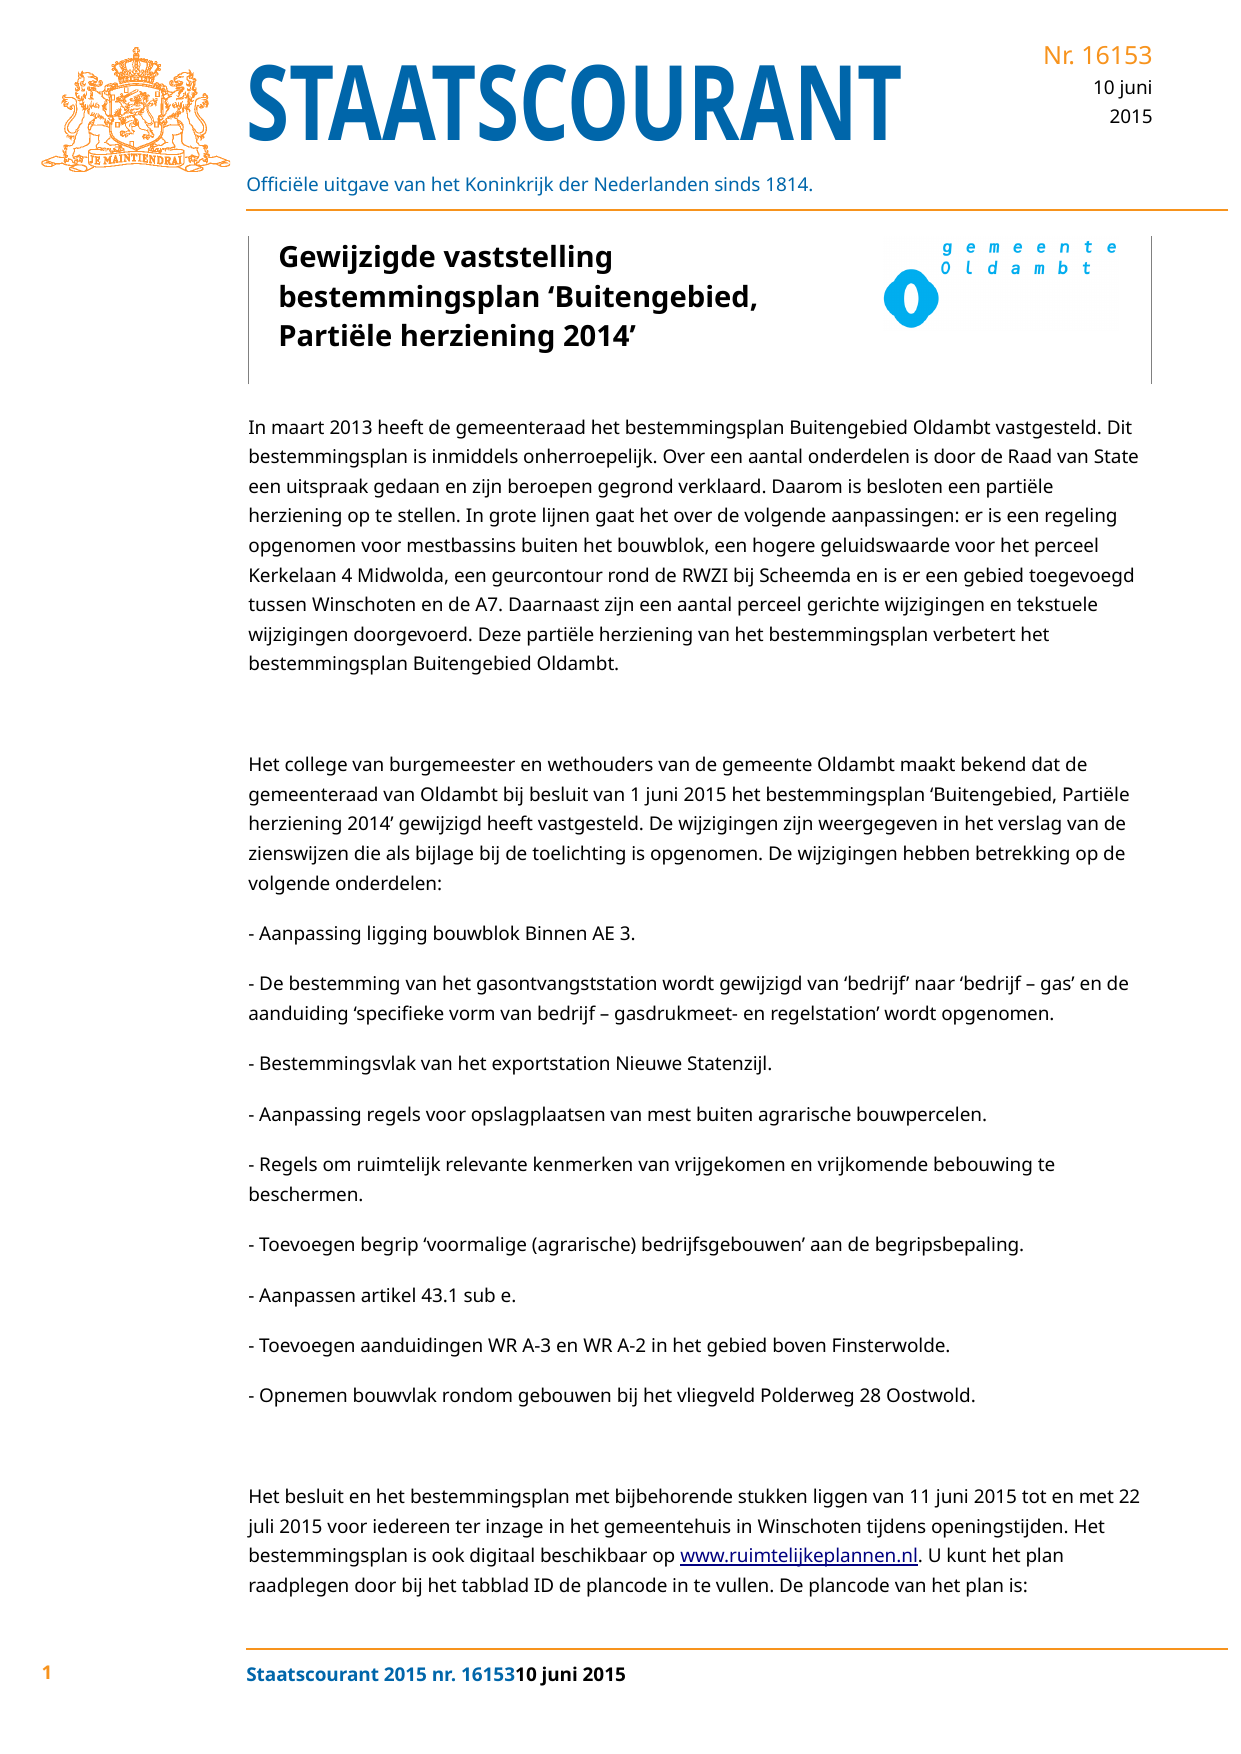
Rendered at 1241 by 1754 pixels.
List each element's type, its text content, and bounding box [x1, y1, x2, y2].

text - De bestemming van het gasontvangststation wordt gewijzigd van ‘bedrijf’ naar ‘bedrijf – gas’ en de aanduiding ‘specifieke vorm van bedrijf – gasdrukmeet- en regelstation’ wordt opgenomen. [248, 971, 1152, 1026]
text Het besluit en het bestemmingsplan met bijbehorende stukken liggen van 11 juni 2015 tot en met 22 juli 2015 voor iedereen ter inzage in het gemeentehuis in Winschoten tijdens openingstijden. Het bestemmingsplan is ook digitaal beschikbaar op www.ruimtelijkeplannen.nl. U kunt het plan raadplegen door bij het tabblad ID de plancode in te vullen. De plancode van het plan is: [248, 1483, 1152, 1598]
text In maart 2013 heeft de gemeenteraad het bestemmingsplan Buitengebied Oldambt vastgesteld. Dit bestemmingsplan is inmiddels onherroepelijk. Over een aantal onderdelen is door de Raad van State een uitspraak gedaan en zijn beroepen gegrond verklaard. Daarom is besloten een partiële herziening op te stellen. In grote lijnen gaat het over de volgende aanpassingen: er is een regeling opgenomen voor mestbassins buiten het bouwblok, een hogere geluidswaarde voor het perceel Kerkelaan 4 Midwolda, een geurcontour rond de RWZI bij Scheemda en is er een gebied toegevoegd tussen Winschoten en de A7. Daarnaast zijn een aantal perceel gerichte wijzigingen en tekstuele wijzigingen doorgevoerd. Deze partiële herziening van het bestemmingsplan verbetert het bestemmingsplan Buitengebied Oldambt. [248, 414, 1152, 676]
text - Regels om ruimtelijk relevante kenmerken van vrijgekomen en vrijkomende bebouwing te beschermen. [248, 1151, 1152, 1207]
text - Bestemmingsvlak van het exportstation Nieuwe Statenzijl. [248, 1051, 1152, 1076]
picture [882, 236, 1119, 331]
text - Aanpassing ligging bouwblok Binnen AE 3. [248, 920, 1152, 946]
text - Opnemen bouwvlak rondom gebouwen bij het vliegveld Polderweg 28 Oostwold. [248, 1383, 1152, 1408]
table_header Gewijzigde vaststelling bestemmingsplan ‘Buitengebied, Partiële herziening 2014’ [249, 236, 850, 384]
picture [41, 47, 231, 172]
text - Toevoegen aanduidingen WR A-3 en WR A-2 in het gebied boven Finsterwolde. [248, 1332, 1152, 1358]
text - Aanpassing regels voor opslagplaatsen van mest buiten agrarische bouwpercelen. [248, 1101, 1152, 1127]
table_header [850, 236, 1151, 384]
text - Toevoegen begrip ‘voormalige (agrarische) bedrijfsgebouwen’ aan de begripsbepaling. [248, 1231, 1152, 1257]
text Het college van burgemeester en wethouders van de gemeente Oldambt maakt bekend dat de gemeenteraad van Oldambt bij besluit van 1 juni 2015 het bestemmingsplan ‘Buitengebied, Partiële herziening 2014’ gewijzigd heeft vastgesteld. De wijzigingen zijn weergegeven in het verslag van de zienswijzen die als bijlage bij de toelichting is opgenomen. De wijzigingen hebben betrekking op de volgende onderdelen: [248, 751, 1152, 896]
text - Aanpassen artikel 43.1 sub e. [248, 1282, 1152, 1308]
